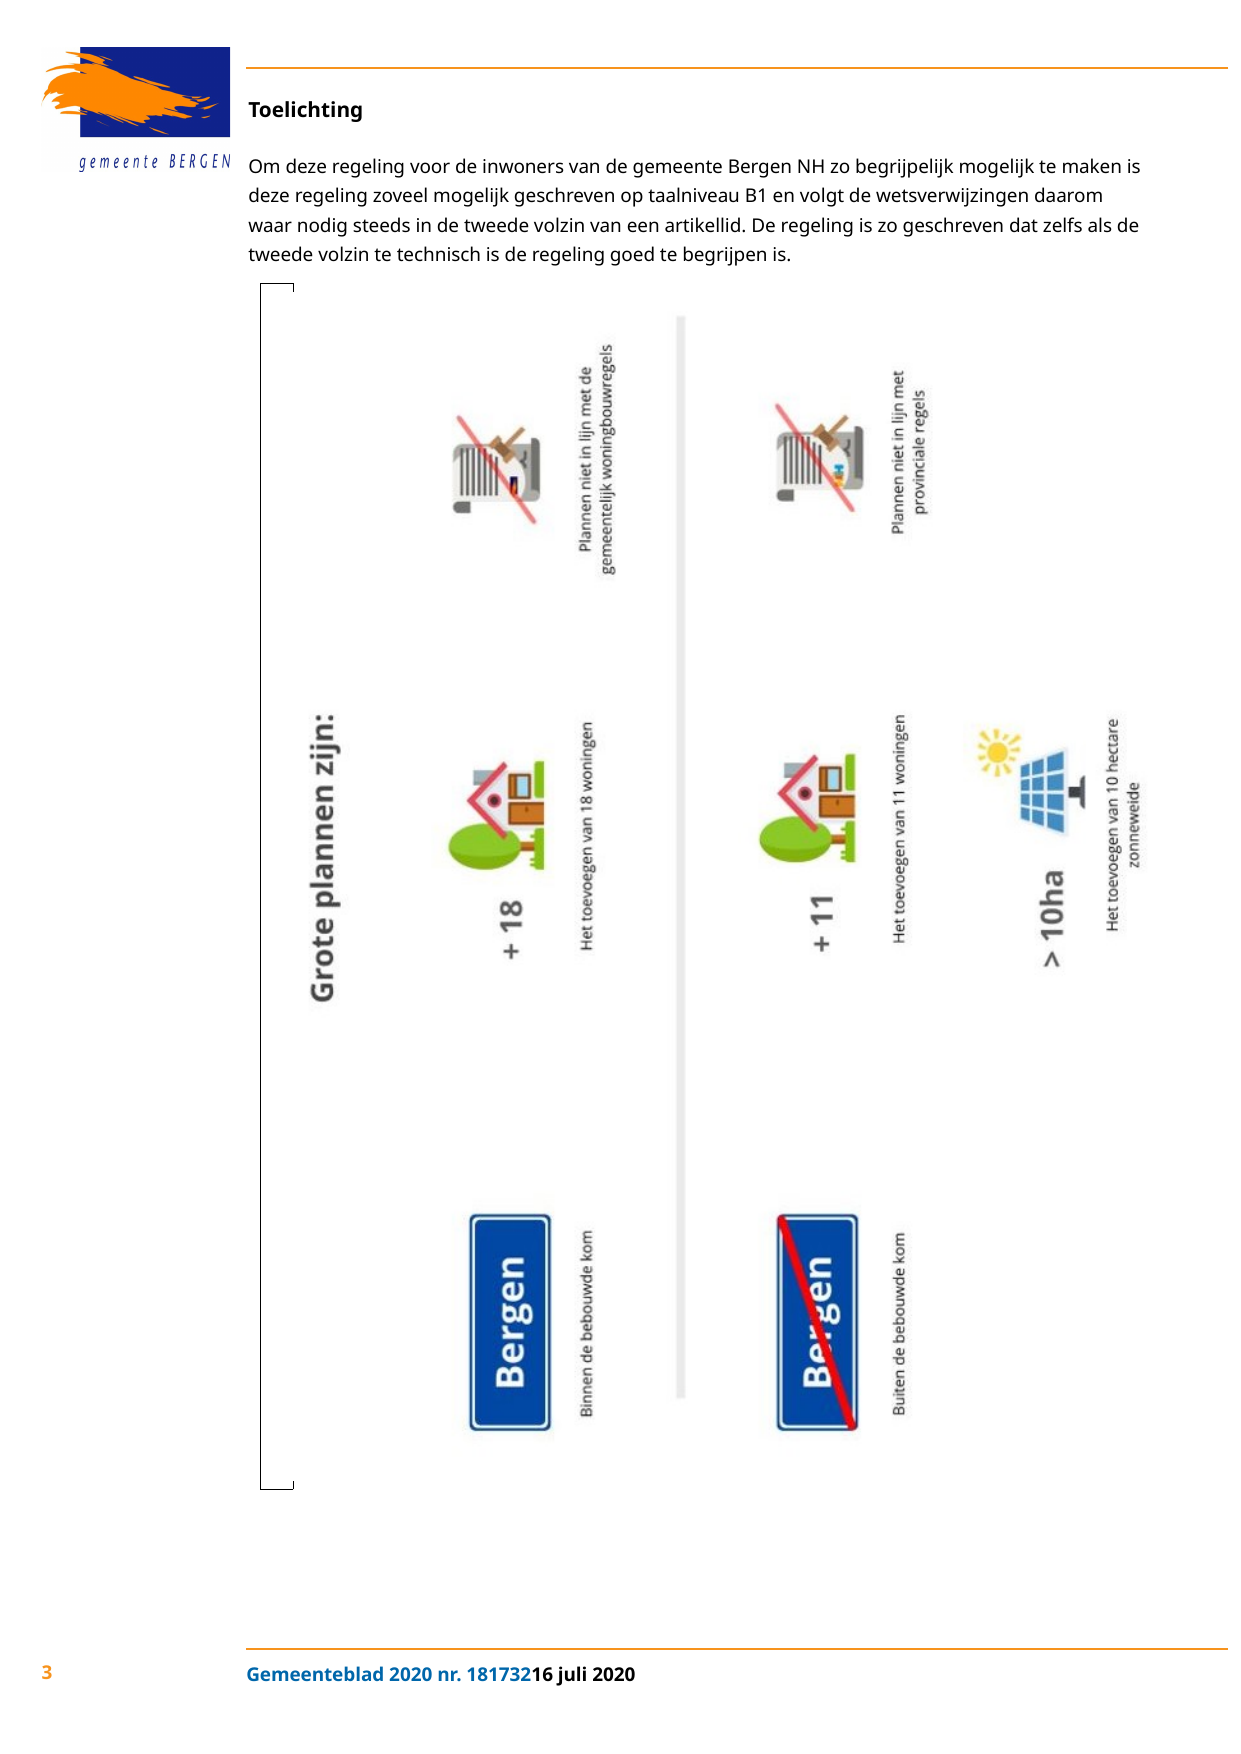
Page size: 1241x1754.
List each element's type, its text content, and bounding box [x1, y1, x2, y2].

picture [41, 47, 231, 172]
picture [268, 292, 1155, 1481]
text Toelichting [248, 95, 1152, 123]
text Om deze regeling voor de inwoners van de gemeente Bergen NH zo begrijpelijk mogelijk te maken is deze regeling zoveel mogelijk geschreven op taalniveau B1 en volgt de wetsverwijzingen daarom waar nodig steeds in de tweede volzin van een artikellid. De regeling is zo geschreven dat zelfs als de tweede volzin te technisch is de regeling goed te begrijpen is. [248, 153, 1152, 267]
